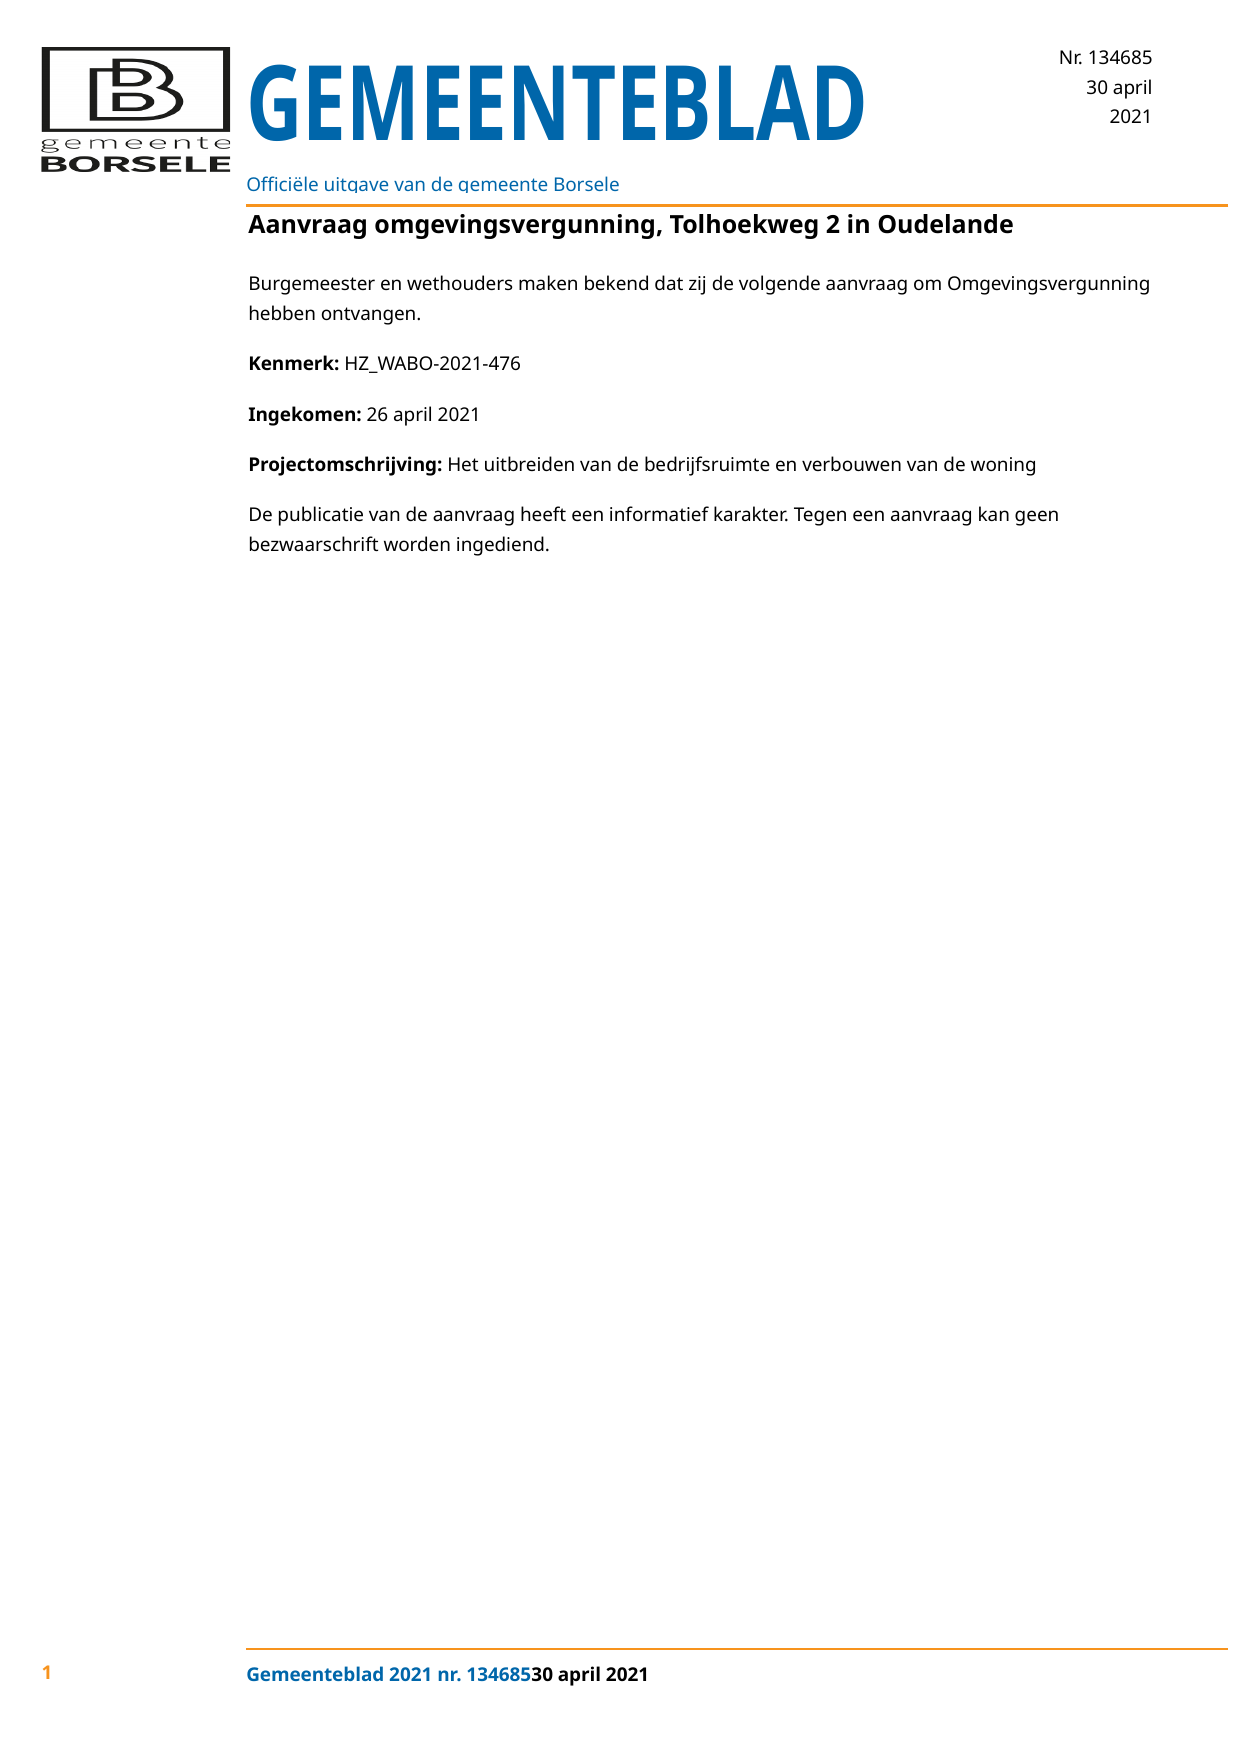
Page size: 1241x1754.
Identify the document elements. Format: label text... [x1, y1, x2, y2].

text Kenmerk: HZ_WABO-2021-476 [248, 350, 1152, 376]
text Projectomschrijving: Het uitbreiden van de bedrijfsruimte en verbouwen van de woning [248, 451, 1152, 477]
picture [41, 47, 231, 172]
text Burgemeester en wethouders maken bekend dat zij de volgende aanvraag om Omgevingsvergunning hebben ontvangen. [248, 270, 1152, 326]
text Ingekomen: 26 april 2021 [248, 401, 1152, 426]
text Aanvraag omgevingsvergunning, Tolhoekweg 2 in Oudelande [248, 207, 1152, 241]
text De publicatie van de aanvraag heeft een informatief karakter. Tegen een aanvraag kan geen bezwaarschrift worden ingediend. [248, 502, 1152, 557]
